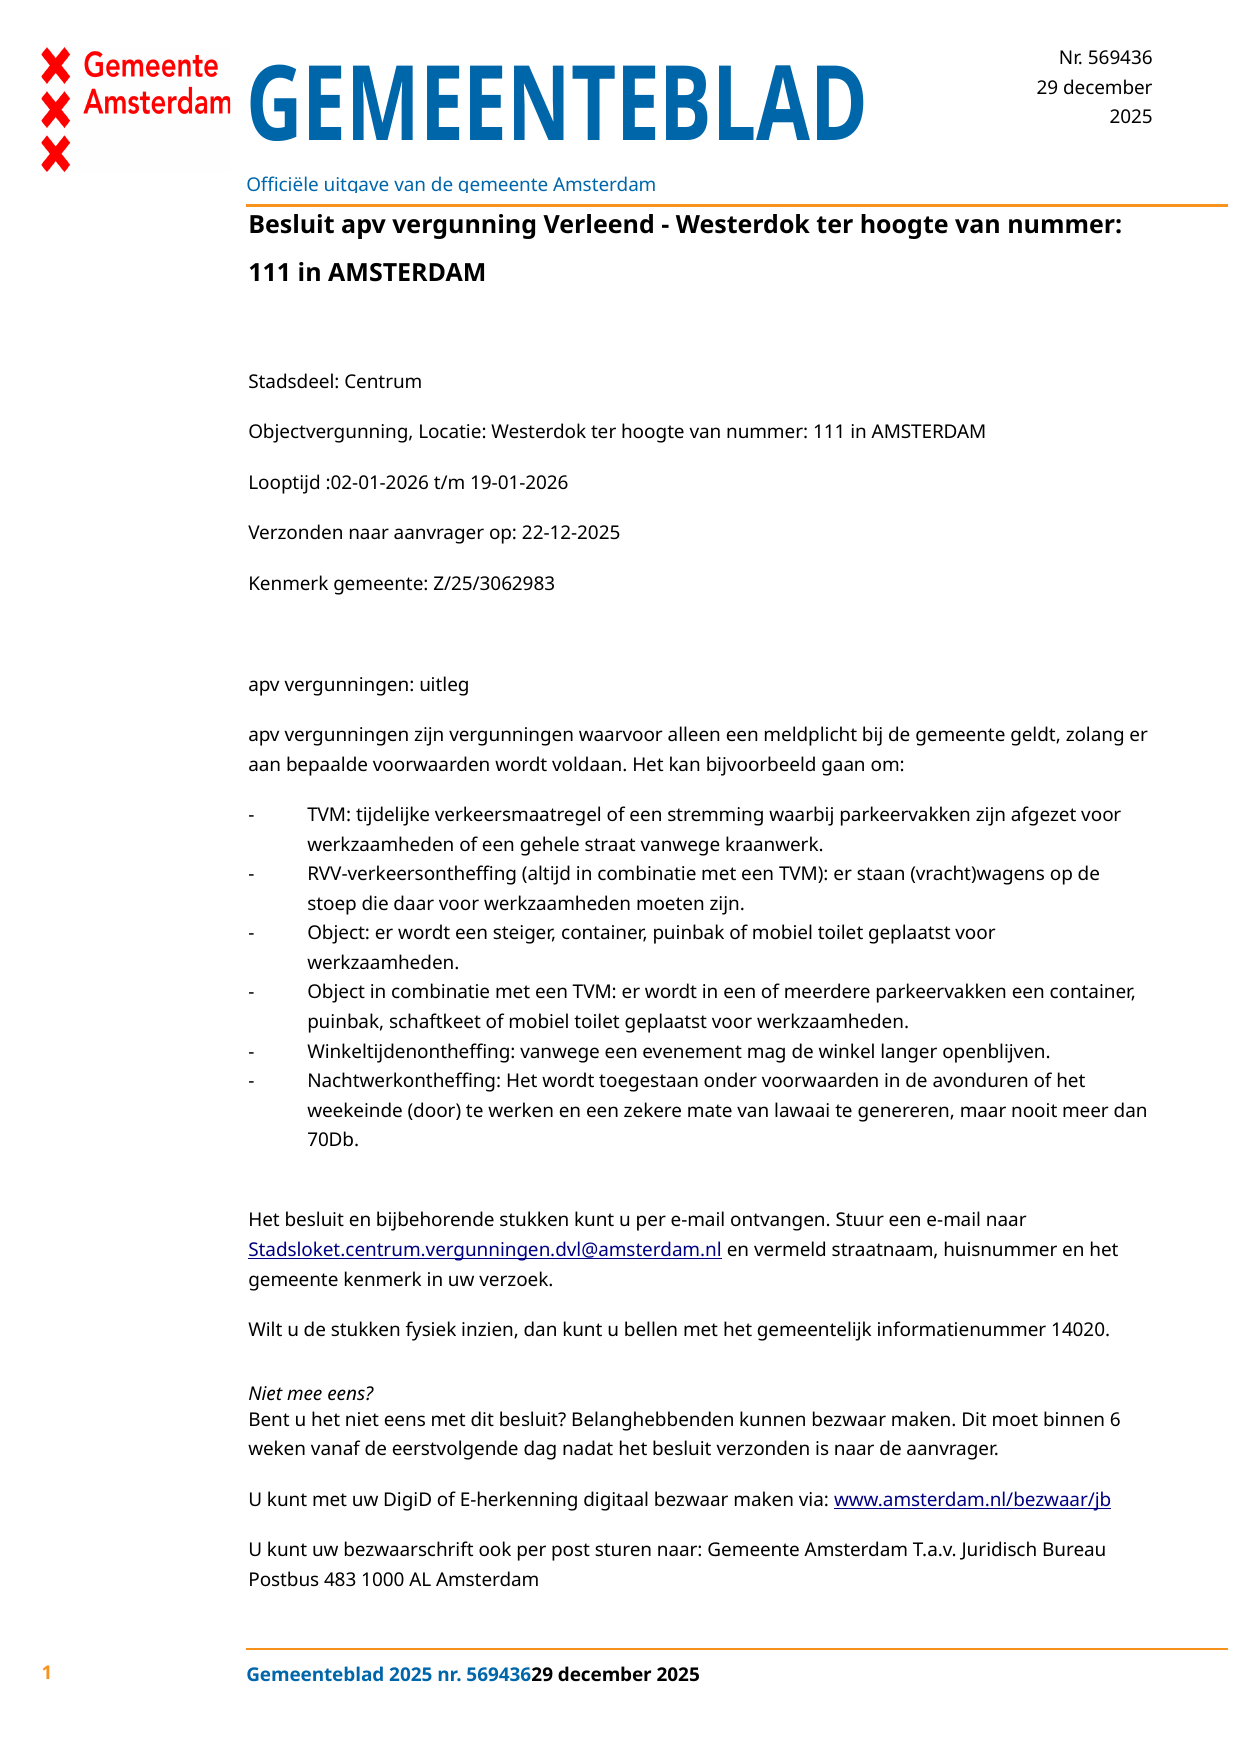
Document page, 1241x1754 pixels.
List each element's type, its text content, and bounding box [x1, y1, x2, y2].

picture [41, 47, 231, 172]
text Stadsdeel: Centrum [248, 368, 1152, 394]
text U kunt met uw DigiD of E-herkenning digitaal bezwaar maken via: www.amsterdam.nl/bezwaar/jb [248, 1486, 1152, 1512]
text Wilt u de stukken fysiek inzien, dan kunt u bellen met het gemeentelijk informatienummer 14020. [248, 1316, 1152, 1342]
text Besluit apv vergunning Verleend - Westerdok ter hoogte van nummer: 111 in AMSTERDAM [248, 207, 1152, 288]
list RVV-verkeersontheffing (altijd in combinatie met een TVM): er staan (vracht)wagens op de stoep die daar voor werkzaamheden moeten zijn. [248, 860, 1152, 916]
text U kunt uw bezwaarschrift ook per post sturen naar: Gemeente Amsterdam T.a.v. Juridisch Bureau Postbus 483 1000 AL Amsterdam [248, 1536, 1152, 1592]
text apv vergunningen zijn vergunningen waarvoor alleen een meldplicht bij de gemeente geldt, zolang er aan bepaalde voorwaarden wordt voldaan. Het kan bijvoorbeeld gaan om: [248, 721, 1152, 777]
list Nachtwerkontheffing: Het wordt toegestaan onder voorwaarden in de avonduren of het weekeinde (door) te werken en een zekere mate van lawaai te genereren, maar nooit meer dan 70Db. [248, 1067, 1152, 1152]
text Verzonden naar aanvrager op: 22-12-2025 [248, 519, 1152, 545]
text Niet mee eens? [248, 1380, 1152, 1406]
text Objectvergunning, Locatie: Westerdok ter hoogte van nummer: 111 in AMSTERDAM [248, 419, 1152, 444]
text Het besluit en bijbehorende stukken kunt u per e-mail ontvangen. Stuur een e-mail naar Stadsloket.centrum.vergunningen.dvl@amsterdam.nl en vermeld straatnaam, huisnummer en het gemeente kenmerk in uw verzoek. [248, 1207, 1152, 1292]
text apv vergunningen: uitleg [248, 671, 1152, 697]
text Kenmerk gemeente: Z/25/3062983 [248, 570, 1152, 596]
text Looptijd :02-01-2026 t/m 19-01-2026 [248, 469, 1152, 495]
list TVM: tijdelijke verkeersmaatregel of een stremming waarbij parkeervakken zijn afgezet voor werkzaamheden of een gehele straat vanwege kraanwerk. [248, 801, 1152, 857]
text Bent u het niet eens met dit besluit? Belanghebbenden kunnen bezwaar maken. Dit moet binnen 6 weken vanaf de eerstvolgende dag nadat het besluit verzonden is naar de aanvrager. [248, 1406, 1152, 1461]
list Winkeltijdenontheffing: vanwege een evenement mag de winkel langer openblijven. [248, 1038, 1152, 1064]
list Object in combinatie met een TVM: er wordt in een of meerdere parkeervakken een container, puinbak, schaftkeet of mobiel toilet geplaatst voor werkzaamheden. [248, 979, 1152, 1034]
list Object: er wordt een steiger, container, puinbak of mobiel toilet geplaatst voor werkzaamheden. [248, 919, 1152, 975]
